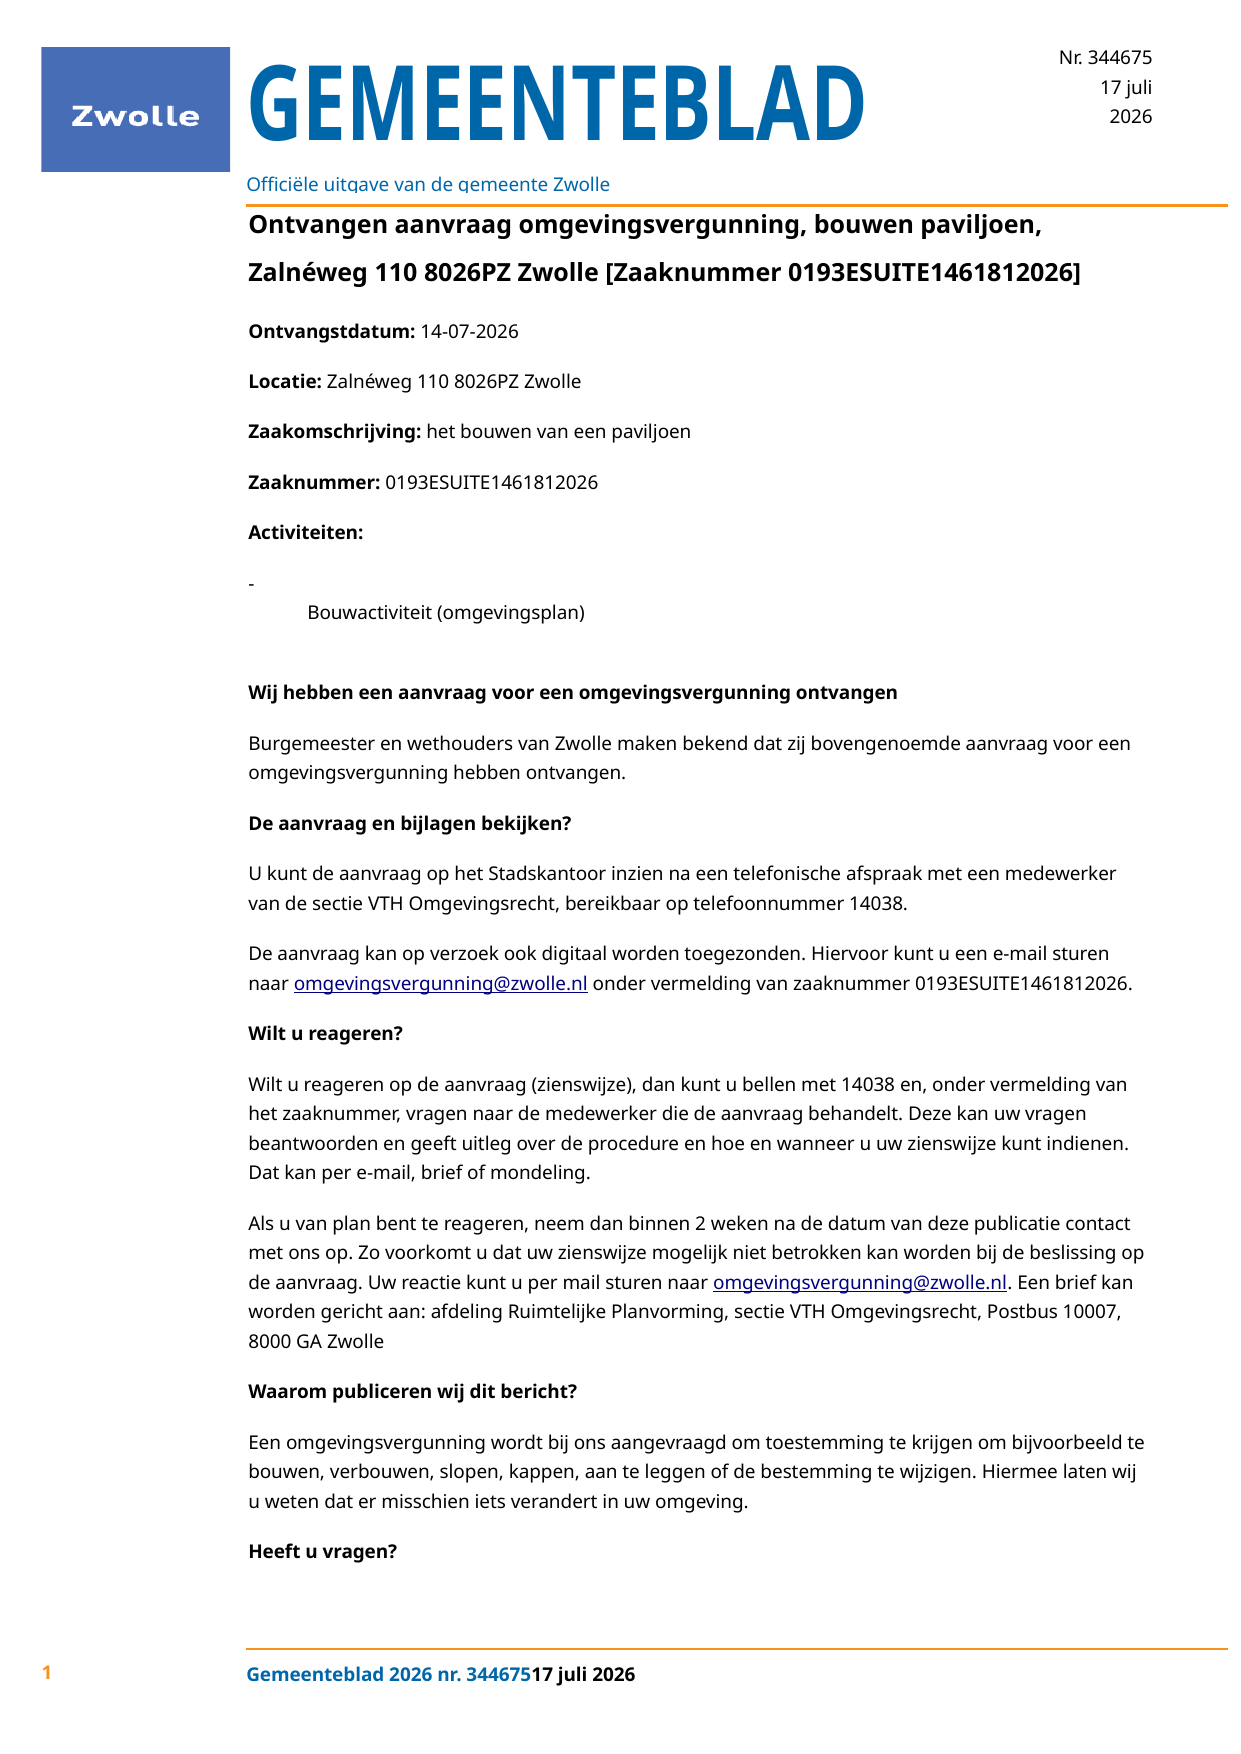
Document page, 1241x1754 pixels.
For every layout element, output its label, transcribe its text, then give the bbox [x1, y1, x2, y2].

picture [41, 47, 231, 172]
text Wij hebben een aanvraag voor een omgevingsvergunning ontvangen [248, 679, 1152, 705]
text De aanvraag kan op verzoek ook digitaal worden toegezonden. Hiervoor kunt u een e-mail sturen naar omgevingsvergunning@zwolle.nl onder vermelding van zaaknummer 0193ESUITE1461812026. [248, 940, 1152, 996]
text De aanvraag en bijlagen bekijken? [248, 810, 1152, 836]
text Ontvangen aanvraag omgevingsvergunning, bouwen paviljoen, Zalnéweg 110 8026PZ Zwolle [Zaaknummer 0193ESUITE1461812026] [248, 207, 1152, 288]
text Wilt u reageren op de aanvraag (zienswijze), dan kunt u bellen met 14038 en, onder vermelding van het zaaknummer, vragen naar de medewerker die de aanvraag behandelt. Deze kan uw vragen beantwoorden en geeft uitleg over de procedure en hoe en wanneer u uw zienswijze kunt indienen. Dat kan per e-mail, brief of mondeling. [248, 1071, 1152, 1185]
text Waarom publiceren wij dit bericht? [248, 1379, 1152, 1404]
text Ontvangstdatum: 14-07-2026 [248, 318, 1152, 344]
text Locatie: Zalnéweg 110 8026PZ Zwolle [248, 368, 1152, 394]
text Activiteiten: [248, 519, 1152, 545]
text Als u van plan bent te reageren, neem dan binnen 2 weken na de datum van deze publicatie contact met ons op. Zo voorkomt u dat uw zienswijze mogelijk niet betrokken kan worden bij de beslissing op de aanvraag. Uw reactie kunt u per mail sturen naar omgevingsvergunning@zwolle.nl. Een brief kan worden gericht aan: afdeling Ruimtelijke Planvorming, sectie VTH Omgevingsrecht, Postbus 10007, 8000 GA Zwolle [248, 1210, 1152, 1354]
text Heeft u vragen? [248, 1539, 1152, 1564]
text Wilt u reageren? [248, 1020, 1152, 1046]
text U kunt de aanvraag op het Stadskantoor inzien na een telefonische afspraak met een medewerker van de sectie VTH Omgevingsrecht, bereikbaar op telefoonnummer 14038. [248, 860, 1152, 916]
text Burgemeester en wethouders van Zwolle maken bekend dat zij bovengenoemde aanvraag voor een omgevingsvergunning hebben ontvangen. [248, 730, 1152, 785]
text Zaakomschrijving: het bouwen van een paviljoen [248, 419, 1152, 444]
list Bouwactiviteit (omgevingsplan) [248, 599, 1152, 625]
text Een omgevingsvergunning wordt bij ons aangevraagd om toestemming te krijgen om bijvoorbeeld te bouwen, verbouwen, slopen, kappen, aan te leggen of de bestemming te wijzigen. Hiermee laten wij u weten dat er misschien iets verandert in uw omgeving. [248, 1429, 1152, 1514]
text Zaaknummer: 0193ESUITE1461812026 [248, 469, 1152, 495]
